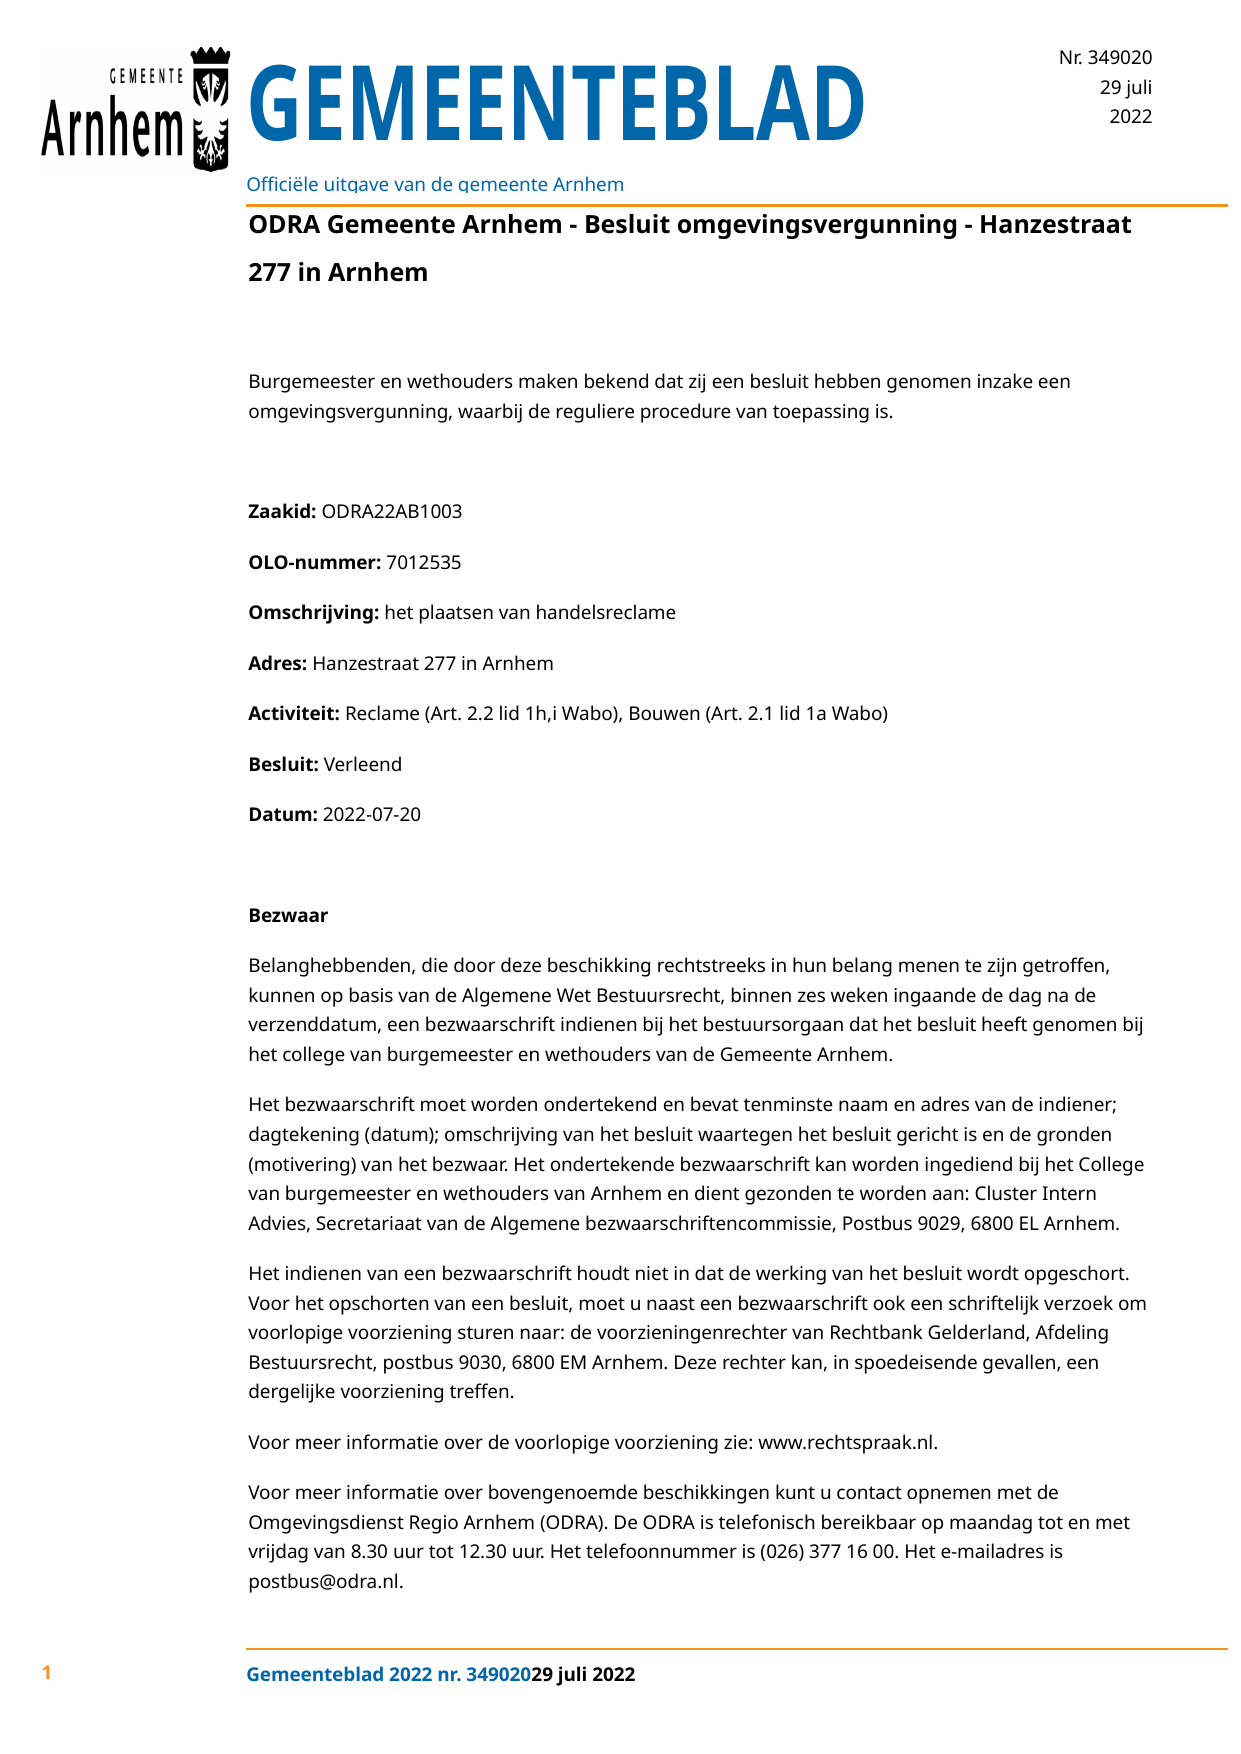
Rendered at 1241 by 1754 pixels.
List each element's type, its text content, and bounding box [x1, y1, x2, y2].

text Belanghebbenden, die door deze beschikking rechtstreeks in hun belang menen te zijn getroffen, kunnen op basis van de Algemene Wet Bestuursrecht, binnen zes weken ingaande de dag na de verzenddatum, een bezwaarschrift indienen bij het bestuursorgaan dat het besluit heeft genomen bij het college van burgemeester en wethouders van de Gemeente Arnhem. [248, 952, 1152, 1067]
picture [41, 47, 231, 172]
text Bezwaar [248, 902, 1152, 928]
text Zaakid: ODRA22AB1003 [248, 499, 1152, 524]
text Datum: 2022-07-20 [248, 801, 1152, 827]
text Activiteit: Reclame (Art. 2.2 lid 1h,i Wabo), Bouwen (Art. 2.1 lid 1a Wabo) [248, 700, 1152, 726]
text Voor meer informatie over bovengenoemde beschikkingen kunt u contact opnemen met de Omgevingsdienst Regio Arnhem (ODRA). De ODRA is telefonisch bereikbaar op maandag tot en met vrijdag van 8.30 uur tot 12.30 uur. Het telefoonnummer is (026) 377 16 00. Het e-mailadres is postbus@odra.nl. [248, 1479, 1152, 1594]
text Omschrijving: het plaatsen van handelsreclame [248, 599, 1152, 625]
text ODRA Gemeente Arnhem - Besluit omgevingsvergunning - Hanzestraat 277 in Arnhem [248, 207, 1152, 288]
text Voor meer informatie over de voorlopige voorziening zie: www.rechtspraak.nl. [248, 1429, 1152, 1455]
text Adres: Hanzestraat 277 in Arnhem [248, 650, 1152, 676]
text Het indienen van een bezwaarschrift houdt niet in dat de werking van het besluit wordt opgeschort. Voor het opschorten van een besluit, moet u naast een bezwaarschrift ook een schriftelijk verzoek om voorlopige voorziening sturen naar: de voorzieningenrechter van Rechtbank Gelderland, Afdeling Bestuursrecht, postbus 9030, 6800 EM Arnhem. Deze rechter kan, in spoedeisende gevallen, een dergelijke voorziening treffen. [248, 1260, 1152, 1404]
text OLO-nummer: 7012535 [248, 549, 1152, 575]
text Besluit: Verleend [248, 751, 1152, 777]
text Burgemeester en wethouders maken bekend dat zij een besluit hebben genomen inzake een omgevingsvergunning, waarbij de reguliere procedure van toepassing is. [248, 368, 1152, 424]
text Het bezwaarschrift moet worden ondertekend en bevat tenminste naam en adres van de indiener; dagtekening (datum); omschrijving van het besluit waartegen het besluit gericht is en de gronden (motivering) van het bezwaar. Het ondertekende bezwaarschrift kan worden ingediend bij het College van burgemeester en wethouders van Arnhem en dient gezonden te worden aan: Cluster Intern Advies, Secretariaat van de Algemene bezwaarschriftencommissie, Postbus 9029, 6800 EL Arnhem. [248, 1092, 1152, 1236]
